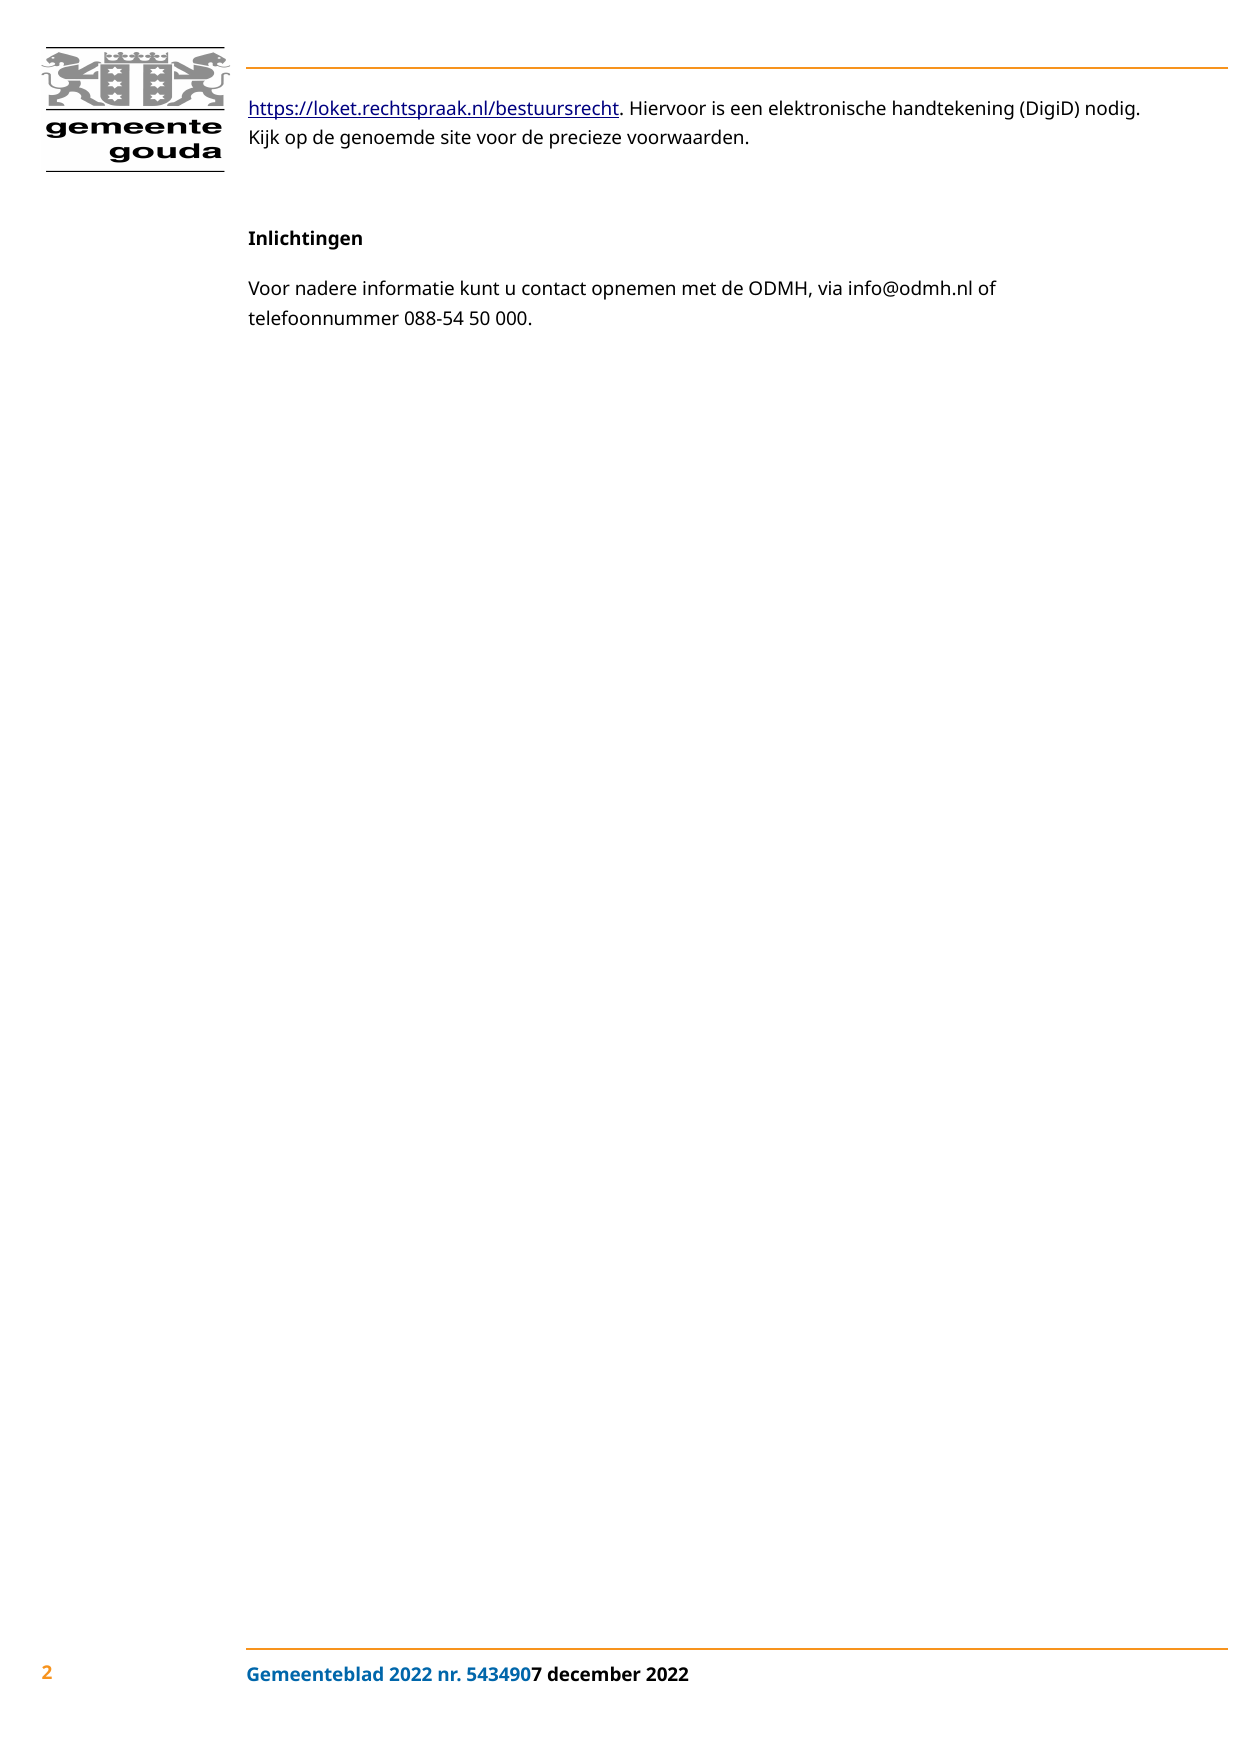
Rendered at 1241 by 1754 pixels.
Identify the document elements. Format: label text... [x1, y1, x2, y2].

text Voor nadere informatie kunt u contact opnemen met de ODMH, via info@odmh.nl of telefoonnummer 088-54 50 000. [248, 276, 1152, 331]
text https://loket.rechtspraak.nl/bestuursrecht. Hiervoor is een elektronische handtekening (DigiD) nodig. Kijk op de genoemde site voor de precieze voorwaarden. [248, 95, 1152, 150]
picture [41, 47, 231, 172]
text Inlichtingen [248, 225, 1152, 251]
